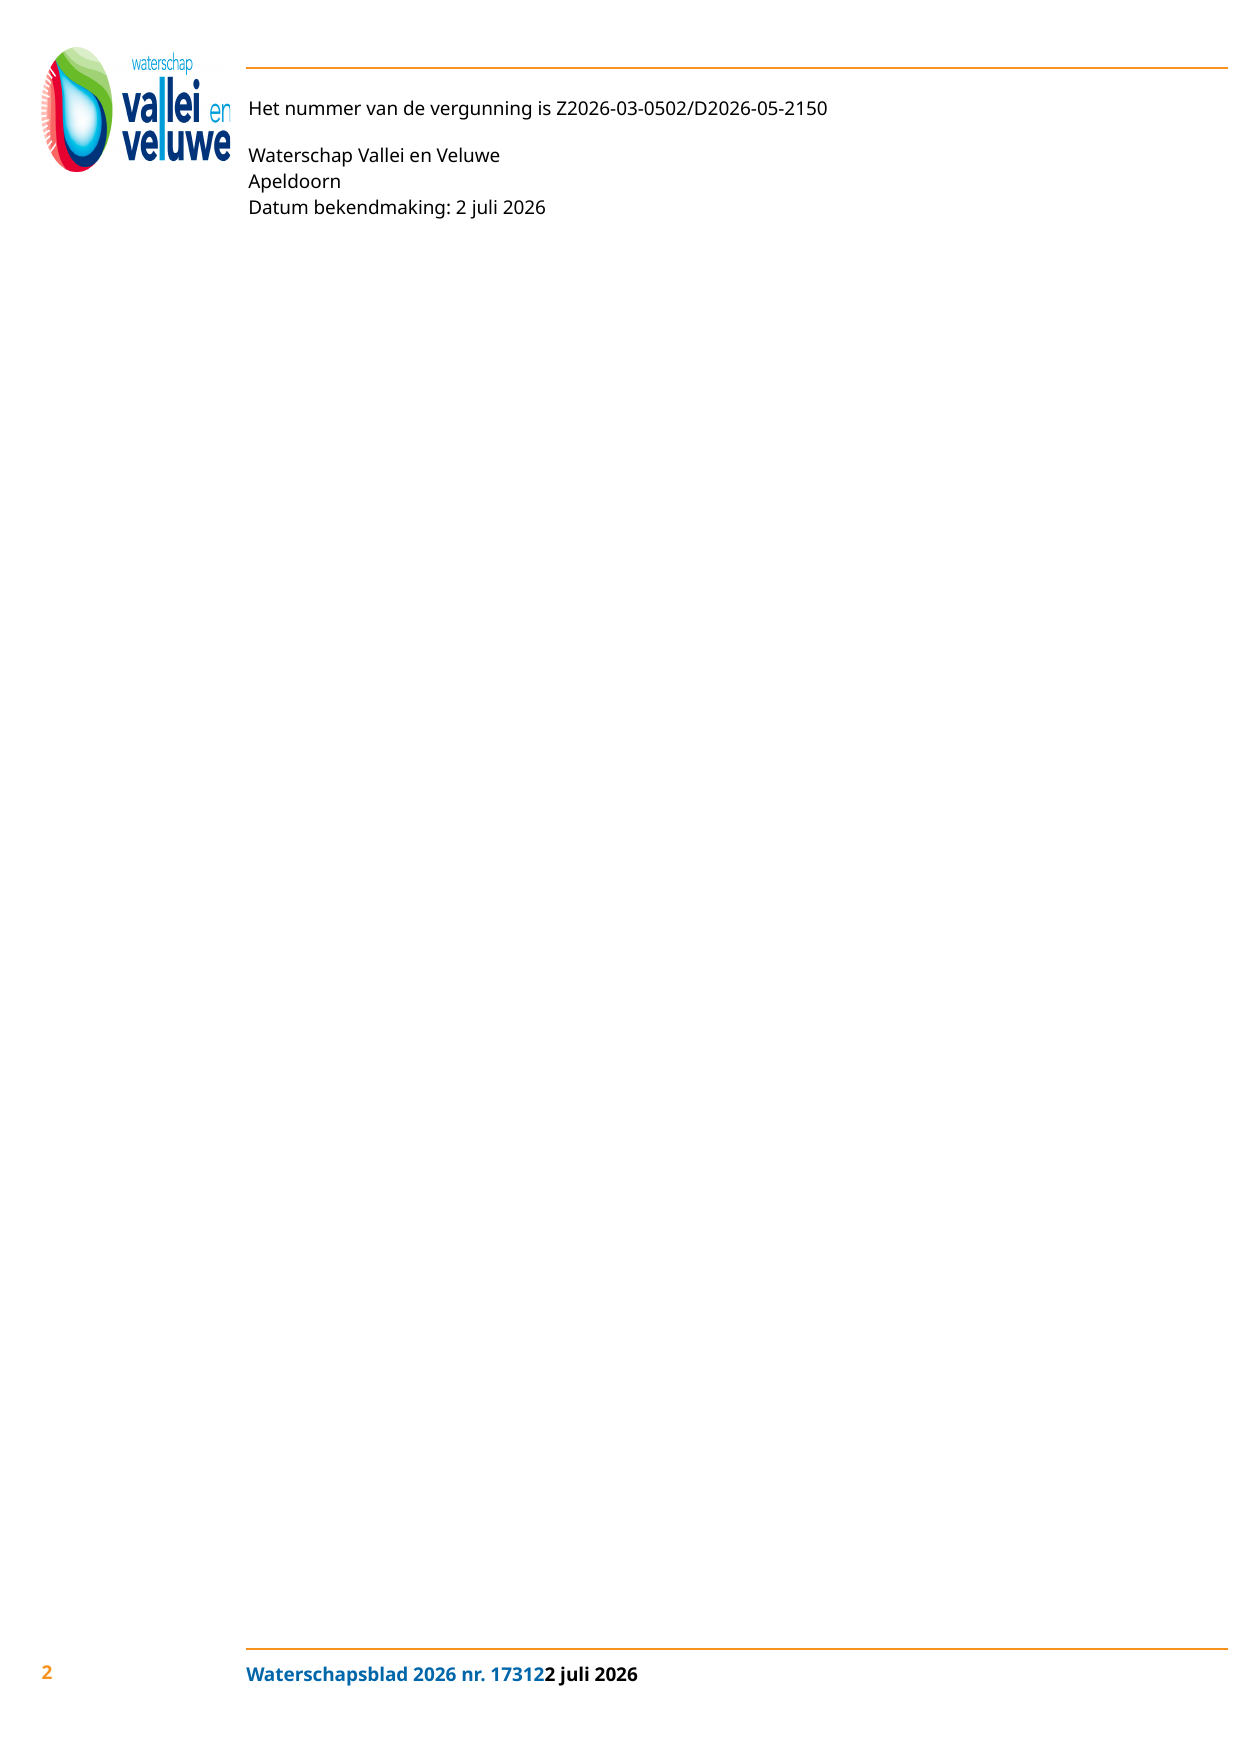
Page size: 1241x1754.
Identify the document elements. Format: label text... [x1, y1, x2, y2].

text Waterschap Vallei en Veluwe [248, 143, 1152, 168]
text Apeldoorn [248, 168, 1152, 194]
picture [41, 47, 231, 172]
text Het nummer van de vergunning is Z2026-03-0502/D2026-05-2150 [248, 95, 1152, 121]
text Datum bekendmaking: 2 juli 2026 [248, 194, 1152, 220]
